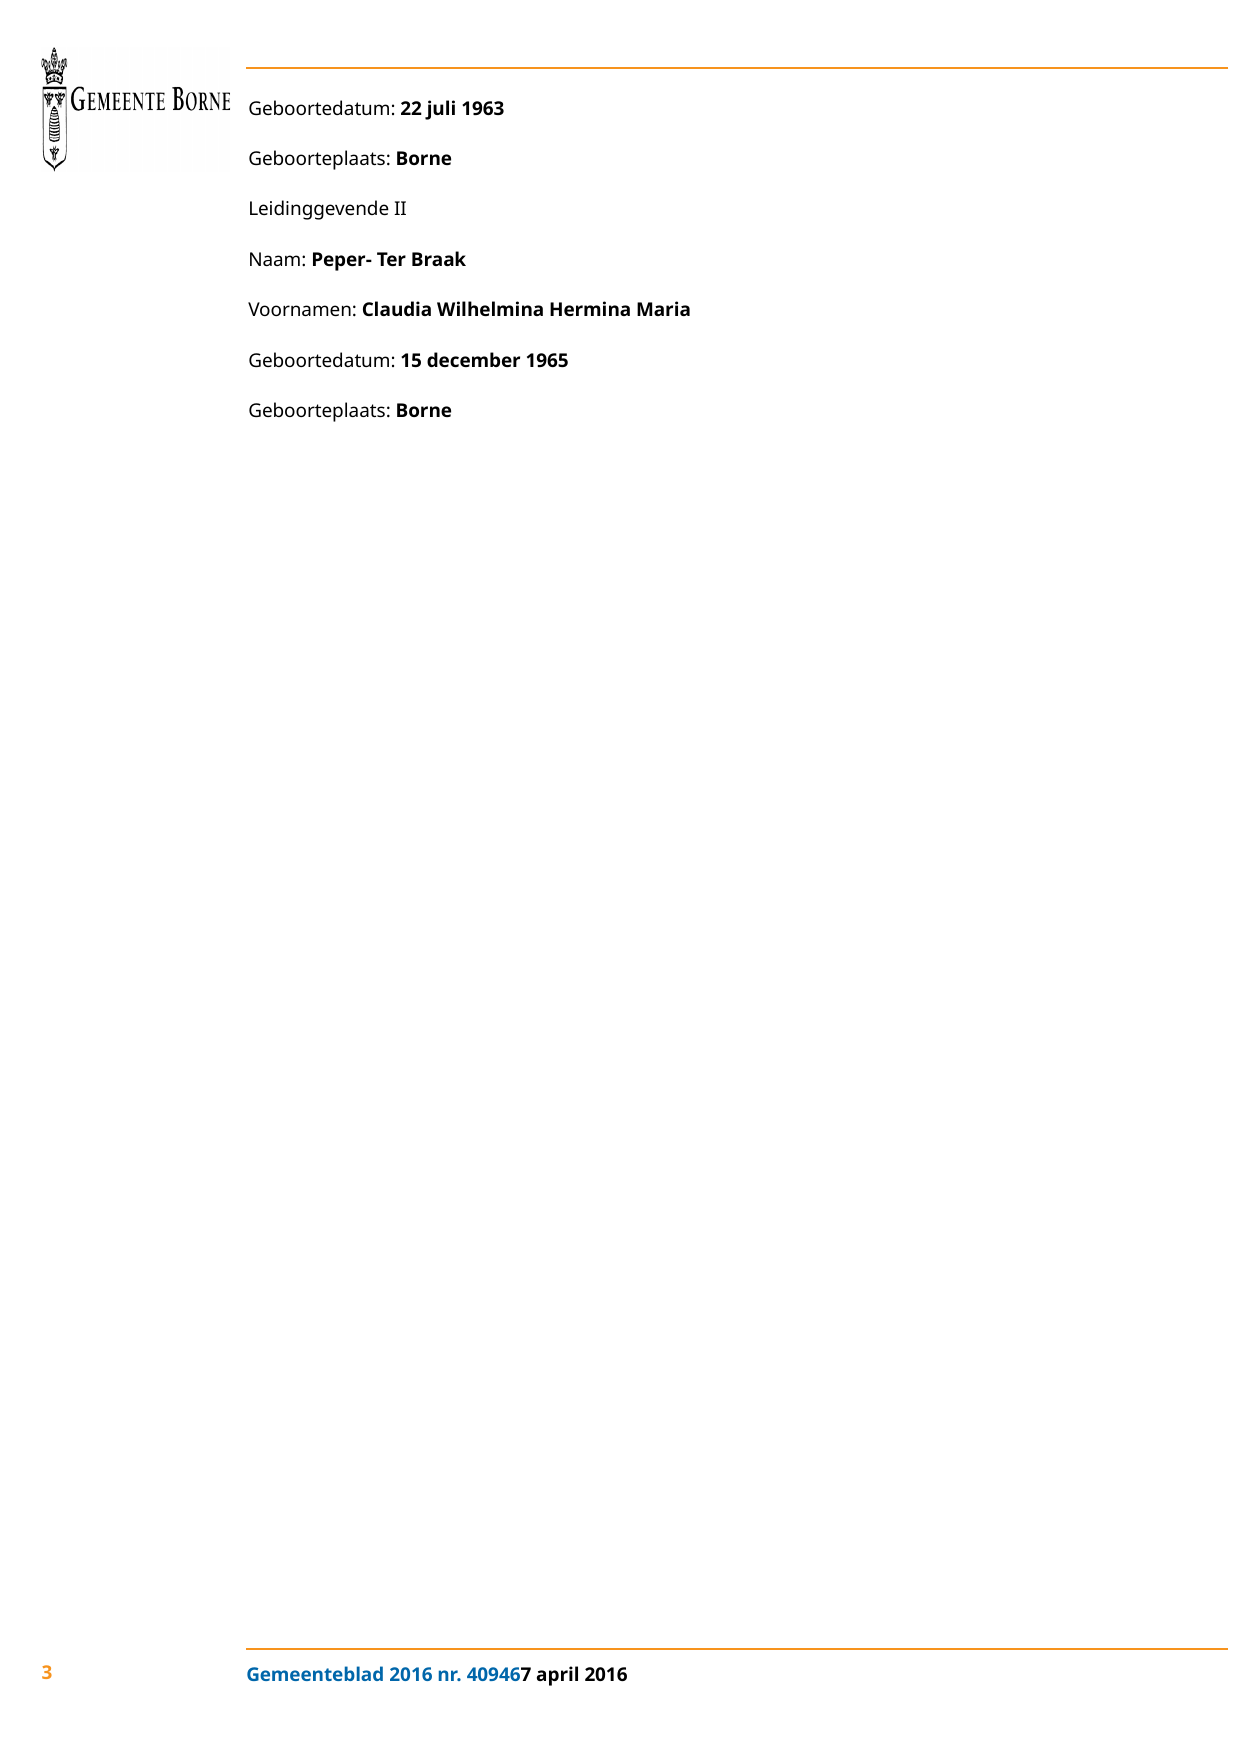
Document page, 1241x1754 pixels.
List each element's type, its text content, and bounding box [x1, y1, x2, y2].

text Voornamen: Claudia Wilhelmina Hermina Maria [248, 296, 1152, 322]
picture [41, 47, 231, 172]
text Leidinggevende II [248, 196, 1152, 221]
text Geboorteplaats: Borne [248, 145, 1152, 171]
text Geboortedatum: 22 juli 1963 [248, 95, 1152, 121]
text Geboorteplaats: Borne [248, 397, 1152, 423]
text Naam: Peper- Ter Braak [248, 246, 1152, 272]
text Geboortedatum: 15 december 1965 [248, 347, 1152, 373]
